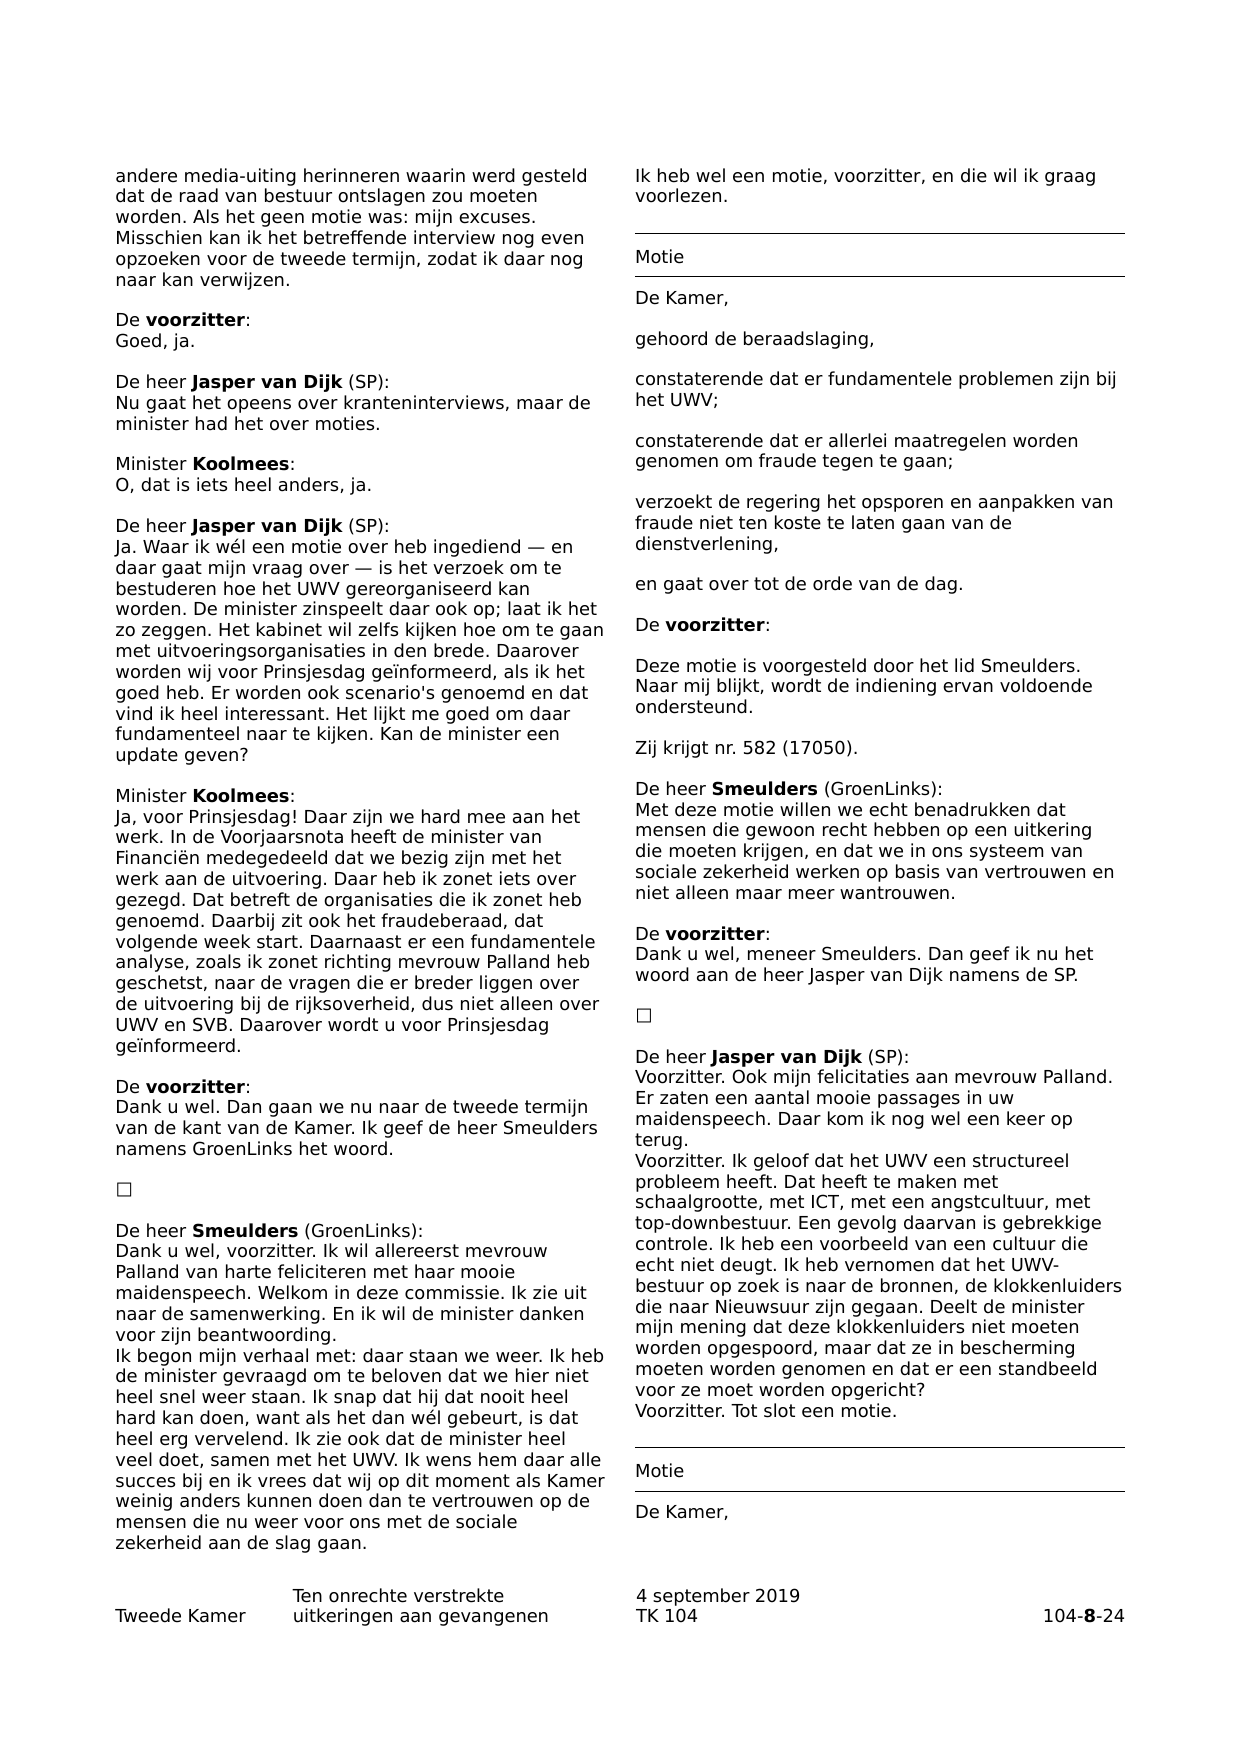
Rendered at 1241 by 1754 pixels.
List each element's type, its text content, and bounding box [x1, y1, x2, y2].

text Ik begon mijn verhaal met: daar staan we weer. Ik heb de minister gevraagd om te beloven dat we hier niet heel snel weer staan. Ik snap dat hij dat nooit heel hard kan doen, want als het dan wél gebeurt, is dat heel erg vervelend. Ik zie ook dat de minister heel veel doet, samen met het UWV. Ik wens hem daar alle succes bij en ik vrees dat wij op dit moment als Kamer weinig anders kunnen doen dan te vertrouwen op de mensen die nu weer voor ons met de sociale zekerheid aan de slag gaan. [115, 1345, 605, 1554]
text O, dat is iets heel anders, ja. [115, 475, 605, 496]
text Deze motie is voorgesteld door het lid Smeulders. Naar mij blijkt, wordt de indiening ervan voldoende ondersteund. [635, 656, 1125, 718]
text Minister Koolmees: [115, 786, 605, 806]
text Goed, ja. [115, 331, 605, 352]
text constaterende dat er allerlei maatregelen worden genomen om fraude tegen te gaan; [635, 431, 1125, 472]
text en gaat over tot de orde van de dag. [635, 574, 1125, 595]
text De heer Jasper van Dijk (SP): [115, 516, 605, 537]
text Motie [635, 247, 1125, 268]
text Ja, voor Prinsjesdag! Daar zijn we hard mee aan het werk. In de Voorjaarsnota heeft de minister van Financiën medegedeeld dat we bezig zijn met het werk aan de uitvoering. Daar heb ik zonet iets over gezegd. Dat betreft de organisaties die ik zonet heb genoemd. Daarbij zit ook het fraudeberaad, dat volgende week start. Daarnaast er een fundamentele analyse, zoals ik zonet richting mevrouw Palland heb geschetst, naar de vragen die er breder liggen over de uitvoering bij de rijksoverheid, dus niet alleen over UWV en SVB. Daarover wordt u voor Prinsjesdag geïnformeerd. [115, 806, 605, 1056]
text Dank u wel, voorzitter. Ik wil allereerst mevrouw Palland van harte feliciteren met haar mooie maidenspeech. Welkom in deze commissie. Ik zie uit naar de samenwerking. En ik wil de minister danken voor zijn beantwoording. [115, 1241, 605, 1345]
text constaterende dat er fundamentele problemen zijn bij het UWV; [635, 369, 1125, 411]
text De heer Smeulders (GroenLinks): [115, 1220, 605, 1241]
text Zij krijgt nr. 582 (17050). [635, 738, 1125, 758]
text andere media-uiting herinneren waarin werd gesteld dat de raad van bestuur ontslagen zou moeten worden. Als het geen motie was: mijn excuses. Misschien kan ik het betreffende interview nog even opzoeken voor de tweede termijn, zodat ik daar nog naar kan verwijzen. [115, 165, 605, 290]
text ⬜ [115, 1180, 605, 1200]
text De heer Jasper van Dijk (SP): [635, 1047, 1125, 1067]
text Dank u wel, meneer Smeulders. Dan geef ik nu het woord aan de heer Jasper van Dijk namens de SP. [635, 944, 1125, 986]
text Ik heb wel een motie, voorzitter, en die wil ik graag voorlezen. [635, 165, 1125, 207]
text De voorzitter: [115, 310, 605, 331]
text ⬜ [635, 1006, 1125, 1027]
text Met deze motie willen we echt benadrukken dat mensen die gewoon recht hebben op een uitkering die moeten krijgen, en dat we in ons systeem van sociale zekerheid werken op basis van vertrouwen en niet alleen maar meer wantrouwen. [635, 799, 1125, 903]
text De Kamer, [635, 1502, 1125, 1523]
text Voorzitter. Tot slot een motie. [635, 1401, 1125, 1421]
text Dank u wel. Dan gaan we nu naar de tweede termijn van de kant van de Kamer. Ik geef de heer Smeulders namens GroenLinks het woord. [115, 1097, 605, 1160]
text Voorzitter. Ik geloof dat het UWV een structureel probleem heeft. Dat heeft te maken met schaalgrootte, met ICT, met een angstcultuur, met top-downbestuur. Een gevolg daarvan is gebrekkige controle. Ik heb een voorbeeld van een cultuur die echt niet deugt. Ik heb vernomen dat het UWV-bestuur op zoek is naar de bronnen, de klokkenluiders die naar Nieuwsuur zijn gegaan. Deelt de minister mijn mening dat deze klokkenluiders niet moeten worden opgespoord, maar dat ze in bescherming moeten worden genomen en dat er een standbeeld voor ze moet worden opgericht? [635, 1151, 1125, 1401]
text Motie [635, 1461, 1125, 1482]
text De Kamer, [635, 288, 1125, 308]
text De voorzitter: [635, 923, 1125, 944]
text Ja. Waar ik wél een motie over heb ingediend — en daar gaat mijn vraag over — is het verzoek om te bestuderen hoe het UWV gereorganiseerd kan worden. De minister zinspeelt daar ook op; laat ik het zo zeggen. Het kabinet wil zelfs kijken hoe om te gaan met uitvoeringsorganisaties in den brede. Daarover worden wij voor Prinsjesdag geïnformeerd, als ik het goed heb. Er worden ook scenario's genoemd en dat vind ik heel interessant. Het lijkt me goed om daar fundamenteel naar te kijken. Kan de minister een update geven? [115, 537, 605, 766]
text De voorzitter: [635, 615, 1125, 636]
text De voorzitter: [115, 1076, 605, 1097]
text Minister Koolmees: [115, 454, 605, 475]
text De heer Jasper van Dijk (SP): [115, 372, 605, 393]
text De heer Smeulders (GroenLinks): [635, 778, 1125, 799]
text Nu gaat het opeens over kranteninterviews, maar de minister had het over moties. [115, 393, 605, 434]
text gehoord de beraadslaging, [635, 328, 1125, 349]
text Voorzitter. Ook mijn felicitaties aan mevrouw Palland. Er zaten een aantal mooie passages in uw maidenspeech. Daar kom ik nog wel een keer op terug. [635, 1067, 1125, 1151]
text verzoekt de regering het opsporen en aanpakken van fraude niet ten koste te laten gaan van de dienstverlening, [635, 492, 1125, 554]
